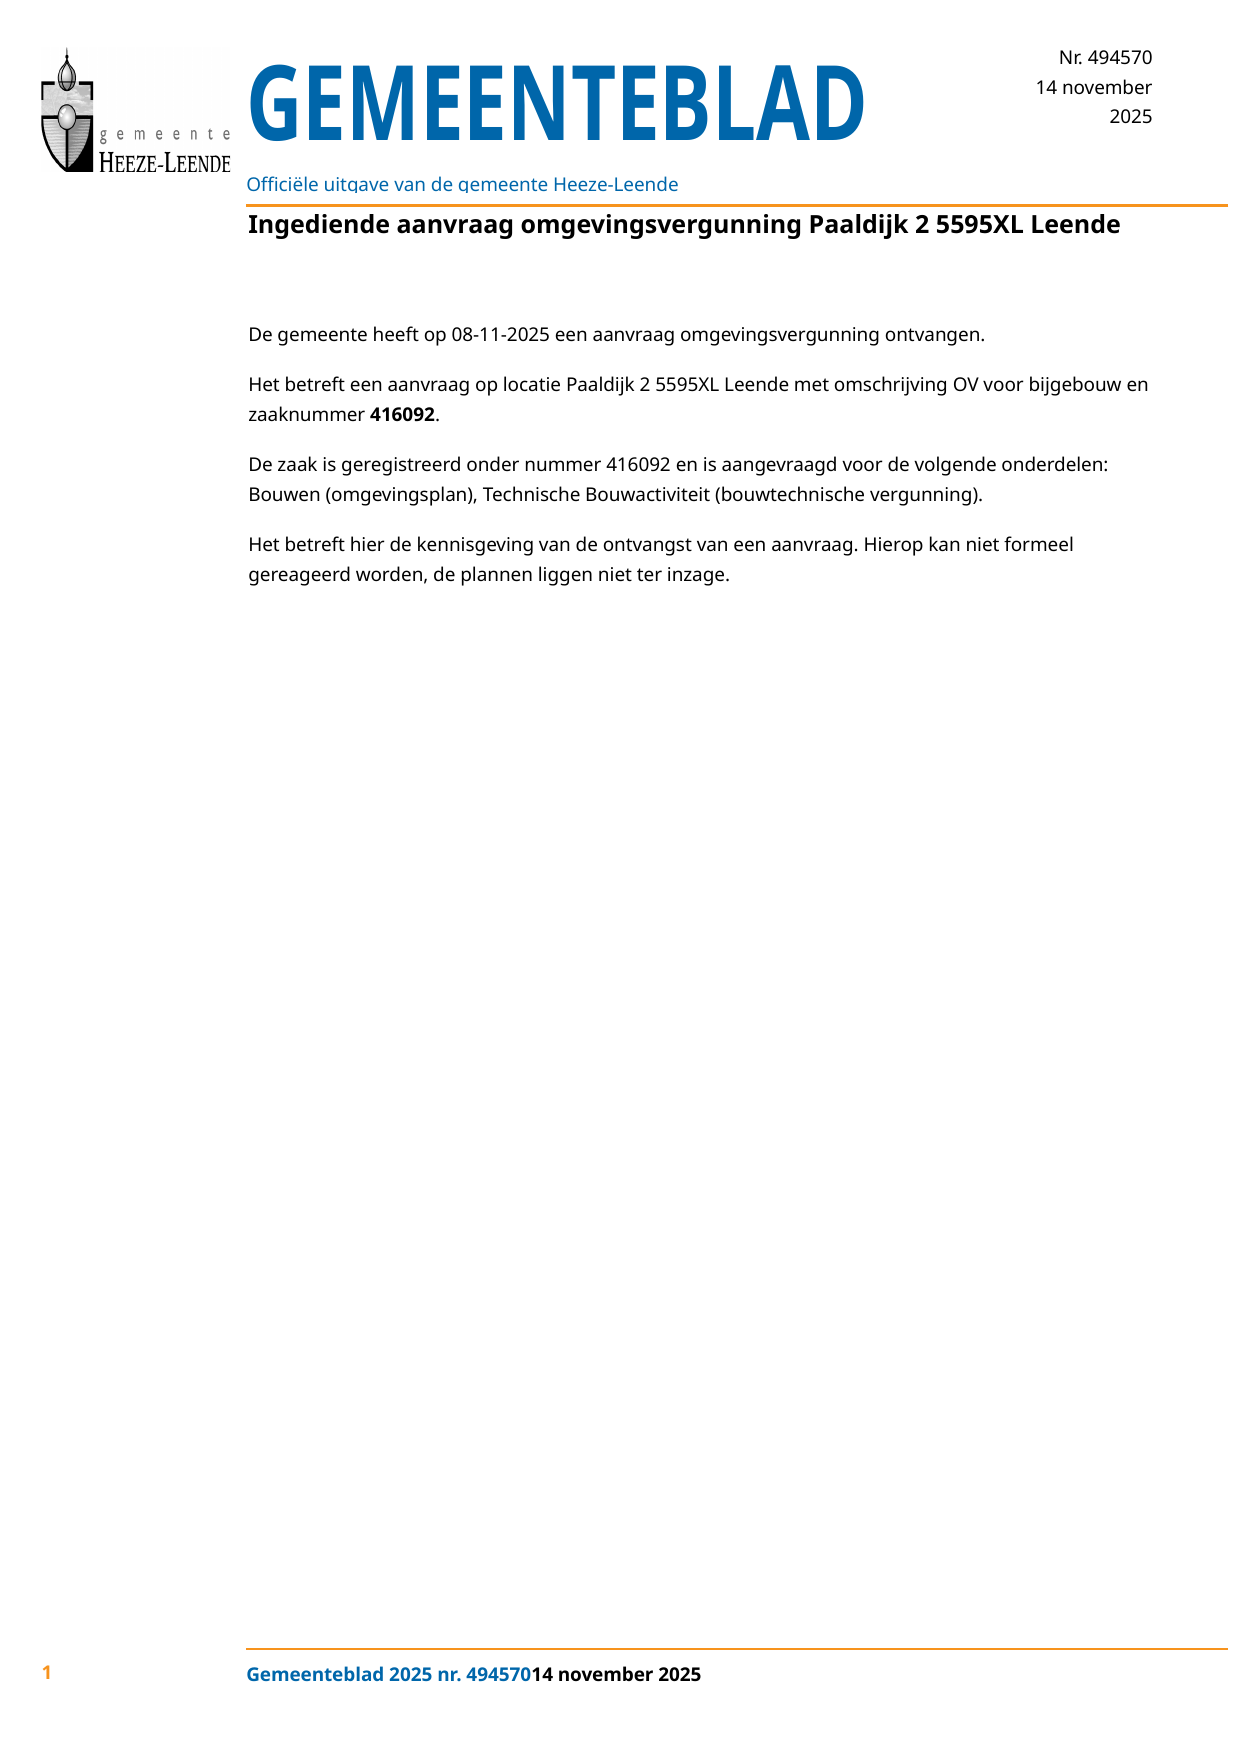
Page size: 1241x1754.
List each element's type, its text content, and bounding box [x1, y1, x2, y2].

text Het betreft hier de kennisgeving van de ontvangst van een aanvraag. Hierop kan niet formeel gereageerd worden, de plannen liggen niet ter inzage. [248, 531, 1152, 586]
text De gemeente heeft op 08-11-2025 een aanvraag omgevingsvergunning ontvangen. [248, 321, 1152, 346]
picture [41, 47, 231, 172]
text Ingediende aanvraag omgevingsvergunning Paaldijk 2 5595XL Leende [248, 207, 1152, 241]
text Het betreft een aanvraag op locatie Paaldijk 2 5595XL Leende met omschrijving OV voor bijgebouw en zaaknummer 416092. [248, 371, 1152, 426]
text De zaak is geregistreerd onder nummer 416092 en is aangevraagd voor de volgende onderdelen: Bouwen (omgevingsplan), Technische Bouwactiviteit (bouwtechnische vergunning). [248, 451, 1152, 506]
